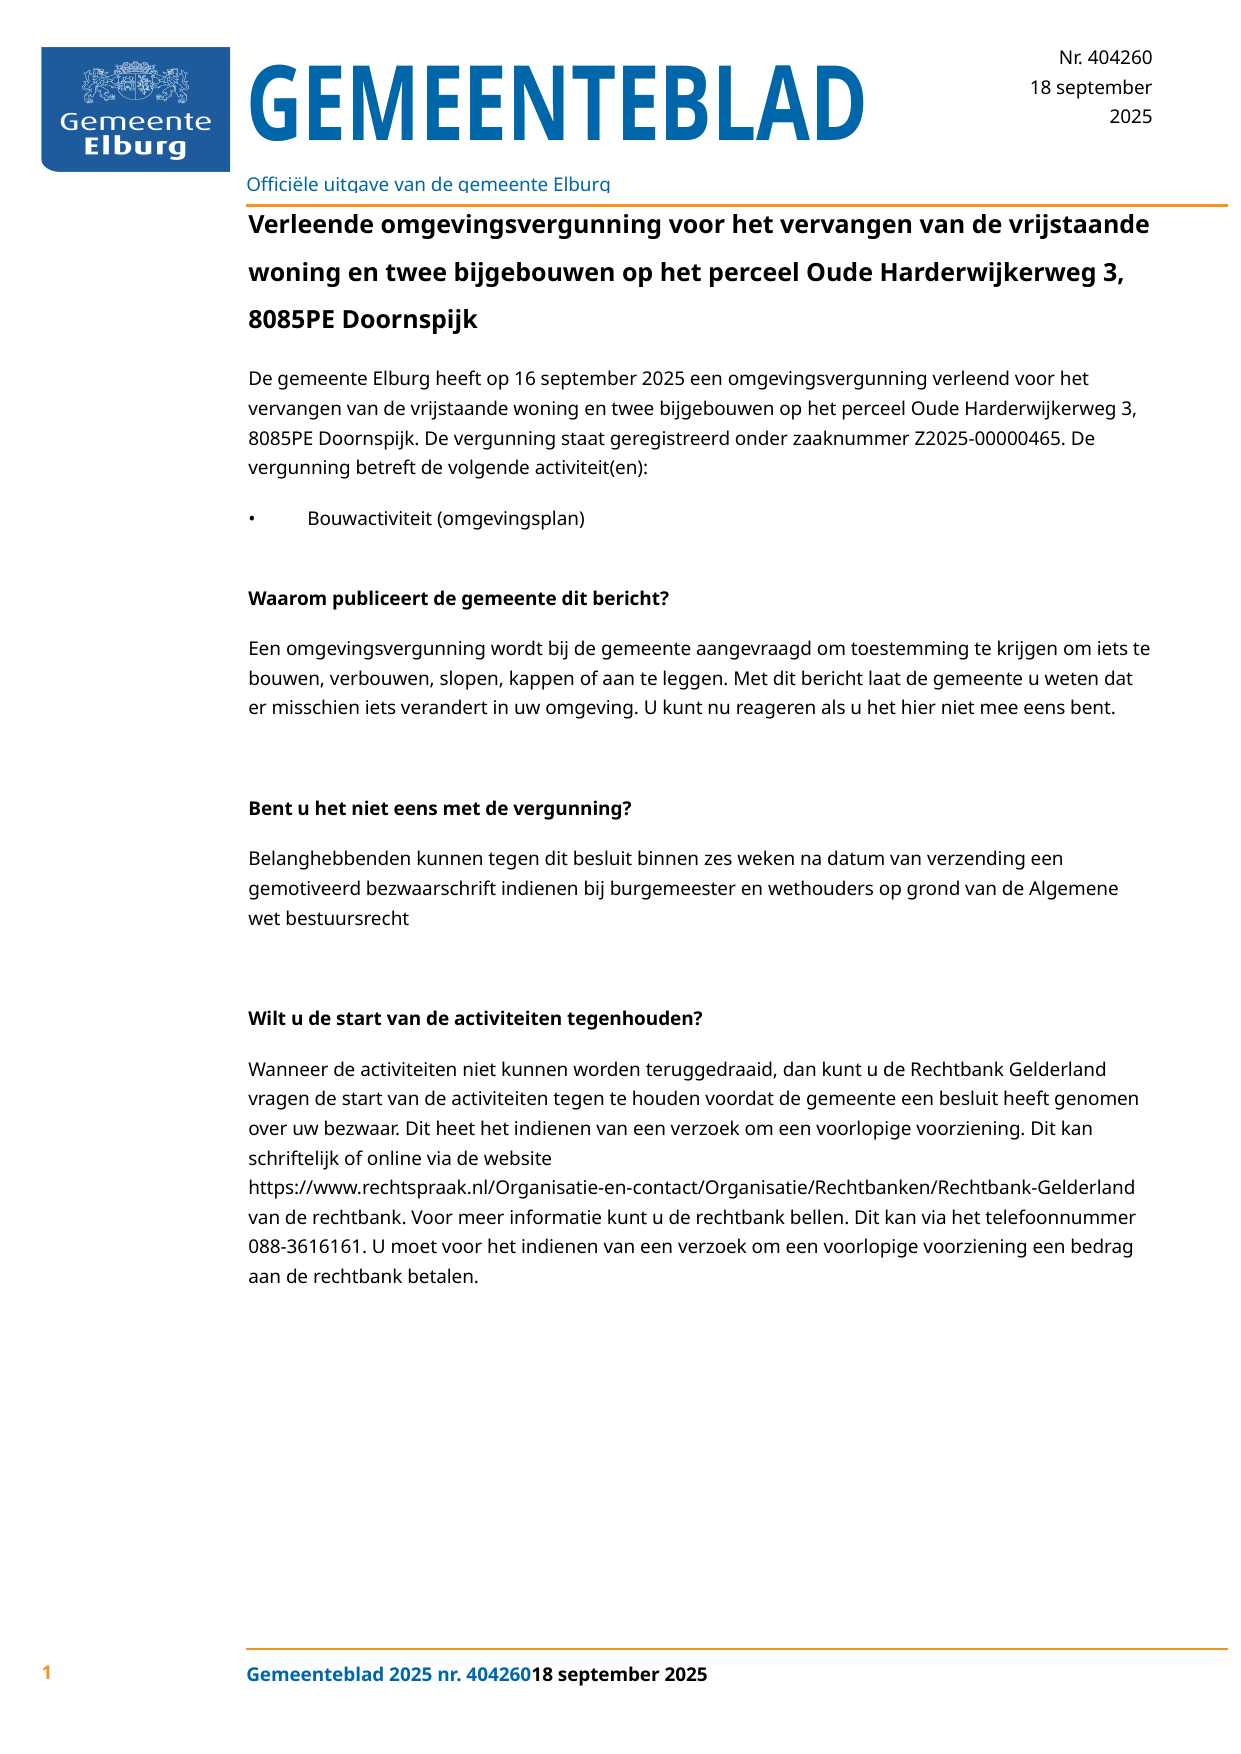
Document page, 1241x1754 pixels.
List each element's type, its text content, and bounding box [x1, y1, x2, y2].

text Wilt u de start van de activiteiten tegenhouden? [248, 1006, 1152, 1031]
text De gemeente Elburg heeft op 16 september 2025 een omgevingsvergunning verleend voor het vervangen van de vrijstaande woning en twee bijgebouwen op het perceel Oude Harderwijkerweg 3, 8085PE Doornspijk. De vergunning staat geregistreerd onder zaaknummer Z2025-00000465. De vergunning betreft de volgende activiteit(en): [248, 366, 1152, 480]
text Een omgevingsvergunning wordt bij de gemeente aangevraagd om toestemming te krijgen om iets te bouwen, verbouwen, slopen, kappen of aan te leggen. Met dit bericht laat de gemeente u weten dat er misschien iets verandert in uw omgeving. U kunt nu reageren als u het hier niet mee eens bent. [248, 635, 1152, 720]
text Bent u het niet eens met de vergunning? [248, 795, 1152, 821]
text Belanghebbenden kunnen tegen dit besluit binnen zes weken na datum van verzending een gemotiveerd bezwaarschrift indienen bij burgemeester en wethouders op grond van de Algemene wet bestuursrecht [248, 846, 1152, 930]
picture [41, 47, 231, 172]
list Bouwactiviteit (omgevingsplan) [248, 505, 1152, 530]
text Wanneer de activiteiten niet kunnen worden teruggedraaid, dan kunt u de Rechtbank Gelderland vragen de start van de activiteiten tegen te houden voordat de gemeente een besluit heeft genomen over uw bezwaar. Dit heet het indienen van een verzoek om een voorlopige voorziening. Dit kan schriftelijk of online via de website https://www.rechtspraak.nl/Organisatie-en-contact/Organisatie/Rechtbanken/Rechtbank-Gelderland van de rechtbank. Voor meer informatie kunt u de rechtbank bellen. Dit kan via het telefoonnummer 088-3616161. U moet voor het indienen van een verzoek om een voorlopige voorziening een bedrag aan de rechtbank betalen. [248, 1056, 1152, 1289]
text Waarom publiceert de gemeente dit bericht? [248, 585, 1152, 610]
text Verleende omgevingsvergunning voor het vervangen van de vrijstaande woning en twee bijgebouwen op het perceel Oude Harderwijkerweg 3, 8085PE Doornspijk [248, 207, 1152, 336]
